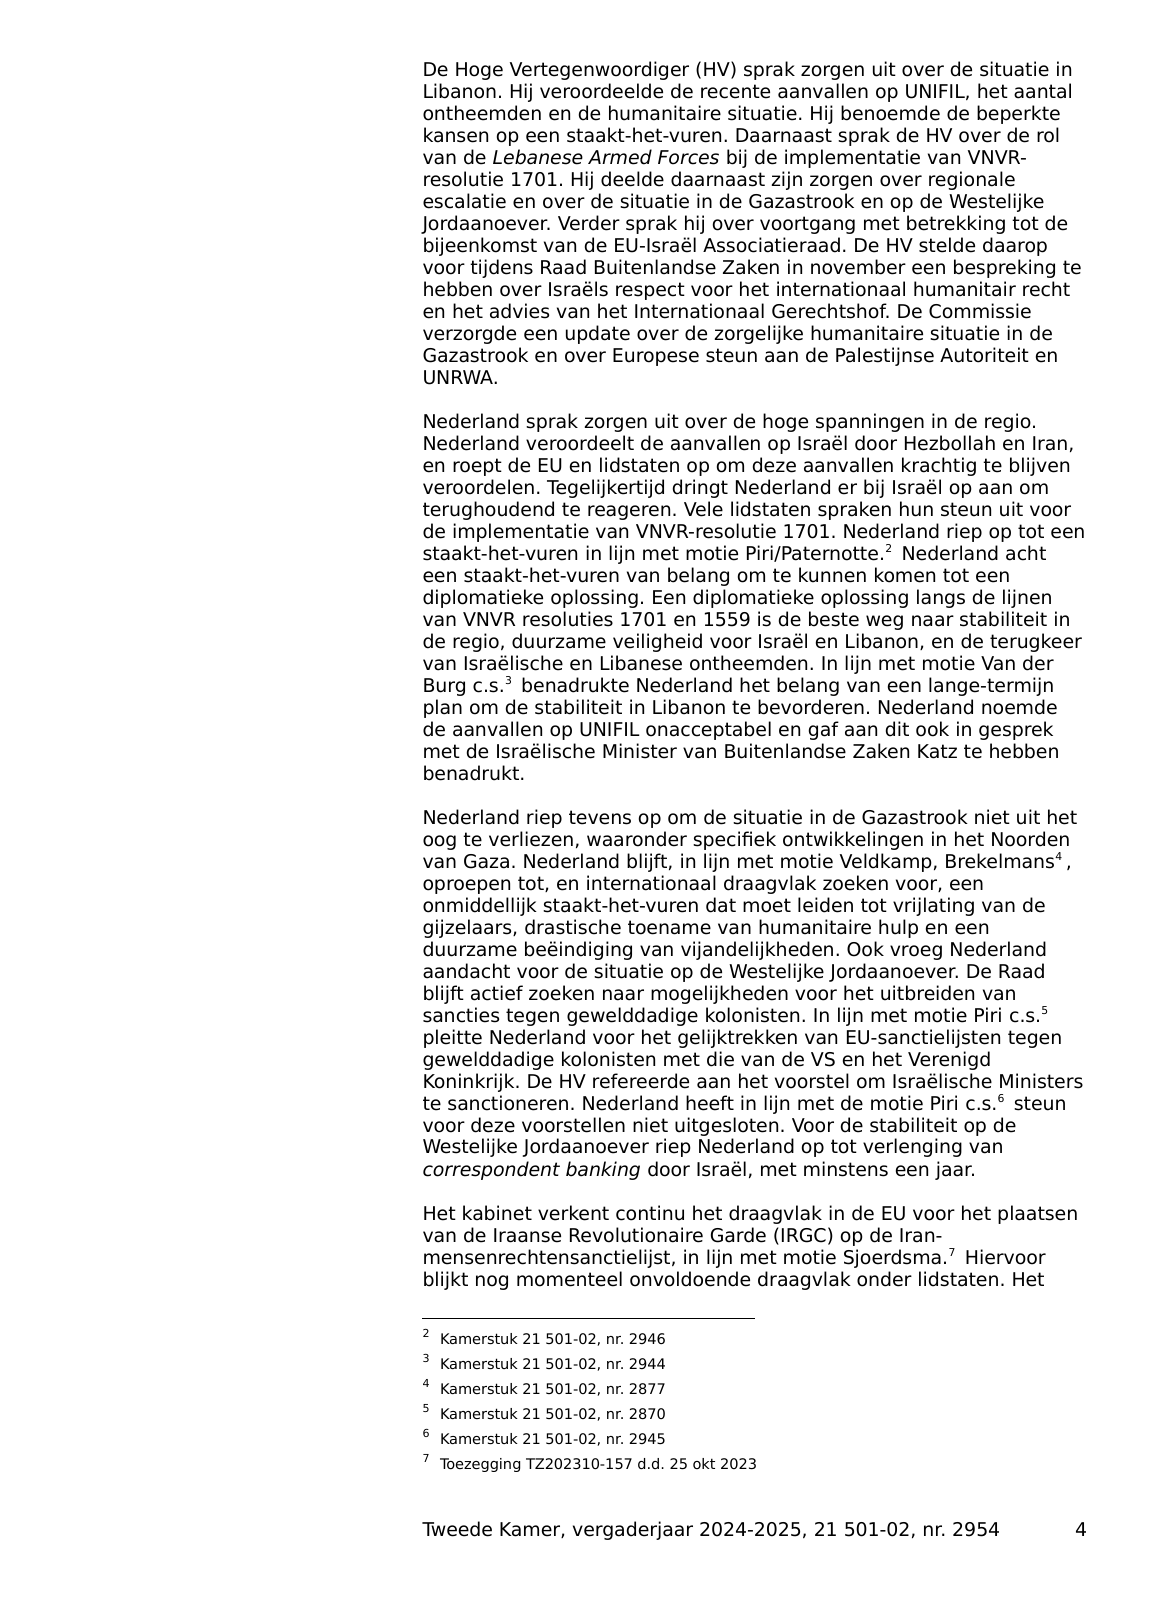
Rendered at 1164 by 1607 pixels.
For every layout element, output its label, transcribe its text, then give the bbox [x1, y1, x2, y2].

text Kamerstuk 21 501-02, nr. 2877 [422, 1377, 1087, 1399]
text Nederland riep tevens op om de situatie in de Gazastrook niet uit het oog te verliezen, waaronder specifiek ontwikkelingen in het Noorden van Gaza. Nederland blijft, in lijn met motie Veldkamp, Brekelmans, oproepen tot, en internationaal draagvlak zoeken voor, een onmiddellijk staakt-het-vuren dat moet leiden tot vrijlating van de gijzelaars, drastische toename van humanitaire hulp en een duurzame beëindiging van vijandelijkheden. Ook vroeg Nederland aandacht voor de situatie op de Westelijke Jordaanoever. De Raad blijft actief zoeken naar mogelijkheden voor het uitbreiden van sancties tegen gewelddadige kolonisten. In lijn met motie Piri c.s. pleitte Nederland voor het gelijktrekken van EU-sanctielijsten tegen gewelddadige kolonisten met die van de VS en het Verenigd Koninkrijk. De HV refereerde aan het voorstel om Israëlische Ministers te sanctioneren. Nederland heeft in lijn met de motie Piri c.s. steun voor deze voorstellen niet uitgesloten. Voor de stabiliteit op de Westelijke Jordaanoever riep Nederland op tot verlenging van correspondent banking door Israël, met minstens een jaar. [422, 807, 1087, 1180]
text Kamerstuk 21 501-02, nr. 2946 [422, 1327, 1087, 1349]
text Kamerstuk 21 501-02, nr. 2944 [422, 1352, 1087, 1374]
text Kamerstuk 21 501-02, nr. 2870 [422, 1402, 1087, 1424]
text De Hoge Vertegenwoordiger (HV) sprak zorgen uit over de situatie in Libanon. Hij veroordeelde de recente aanvallen op UNIFIL, het aantal ontheemden en de humanitaire situatie. Hij benoemde de beperkte kansen op een staakt-het-vuren. Daarnaast sprak de HV over de rol van de Lebanese Armed Forces bij de implementatie van VNVR-resolutie 1701. Hij deelde daarnaast zijn zorgen over regionale escalatie en over de situatie in de Gazastrook en op de Westelijke Jordaanoever. Verder sprak hij over voortgang met betrekking tot de bijeenkomst van de EU-Israël Associatieraad. De HV stelde daarop voor tijdens Raad Buitenlandse Zaken in november een bespreking te hebben over Israëls respect voor het internationaal humanitair recht en het advies van het Internationaal Gerechtshof. De Commissie verzorgde een update over de zorgelijke humanitaire situatie in de Gazastrook en over Europese steun aan de Palestijnse Autoriteit en UNRWA. [422, 59, 1087, 389]
text Toezegging TZ202310-157 d.d. 25 okt 2023 [422, 1452, 1087, 1474]
text Kamerstuk 21 501-02, nr. 2945 [422, 1427, 1087, 1449]
text Het kabinet verkent continu het draagvlak in de EU voor het plaatsen van de Iraanse Revolutionaire Garde (IRGC) op de Iran-mensenrechtensanctielijst, in lijn met motie Sjoerdsma. Hiervoor blijkt nog momenteel onvoldoende draagvlak onder lidstaten. Het [422, 1203, 1087, 1291]
text Nederland sprak zorgen uit over de hoge spanningen in de regio. Nederland veroordeelt de aanvallen op Israël door Hezbollah en Iran, en roept de EU en lidstaten op om deze aanvallen krachtig te blijven veroordelen. Tegelijkertijd dringt Nederland er bij Israël op aan om terughoudend te reageren. Vele lidstaten spraken hun steun uit voor de implementatie van VNVR-resolutie 1701. Nederland riep op tot een staakt-het-vuren in lijn met motie Piri/Paternotte. Nederland acht een staakt-het-vuren van belang om te kunnen komen tot een diplomatieke oplossing. Een diplomatieke oplossing langs de lijnen van VNVR resoluties 1701 en 1559 is de beste weg naar stabiliteit in de regio, duurzame veiligheid voor Israël en Libanon, en de terugkeer van Israëlische en Libanese ontheemden. In lijn met motie Van der Burg c.s. benadrukte Nederland het belang van een lange-termijn plan om de stabiliteit in Libanon te bevorderen. Nederland noemde de aanvallen op UNIFIL onacceptabel en gaf aan dit ook in gesprek met de Israëlische Minister van Buitenlandse Zaken Katz te hebben benadrukt. [422, 411, 1087, 784]
